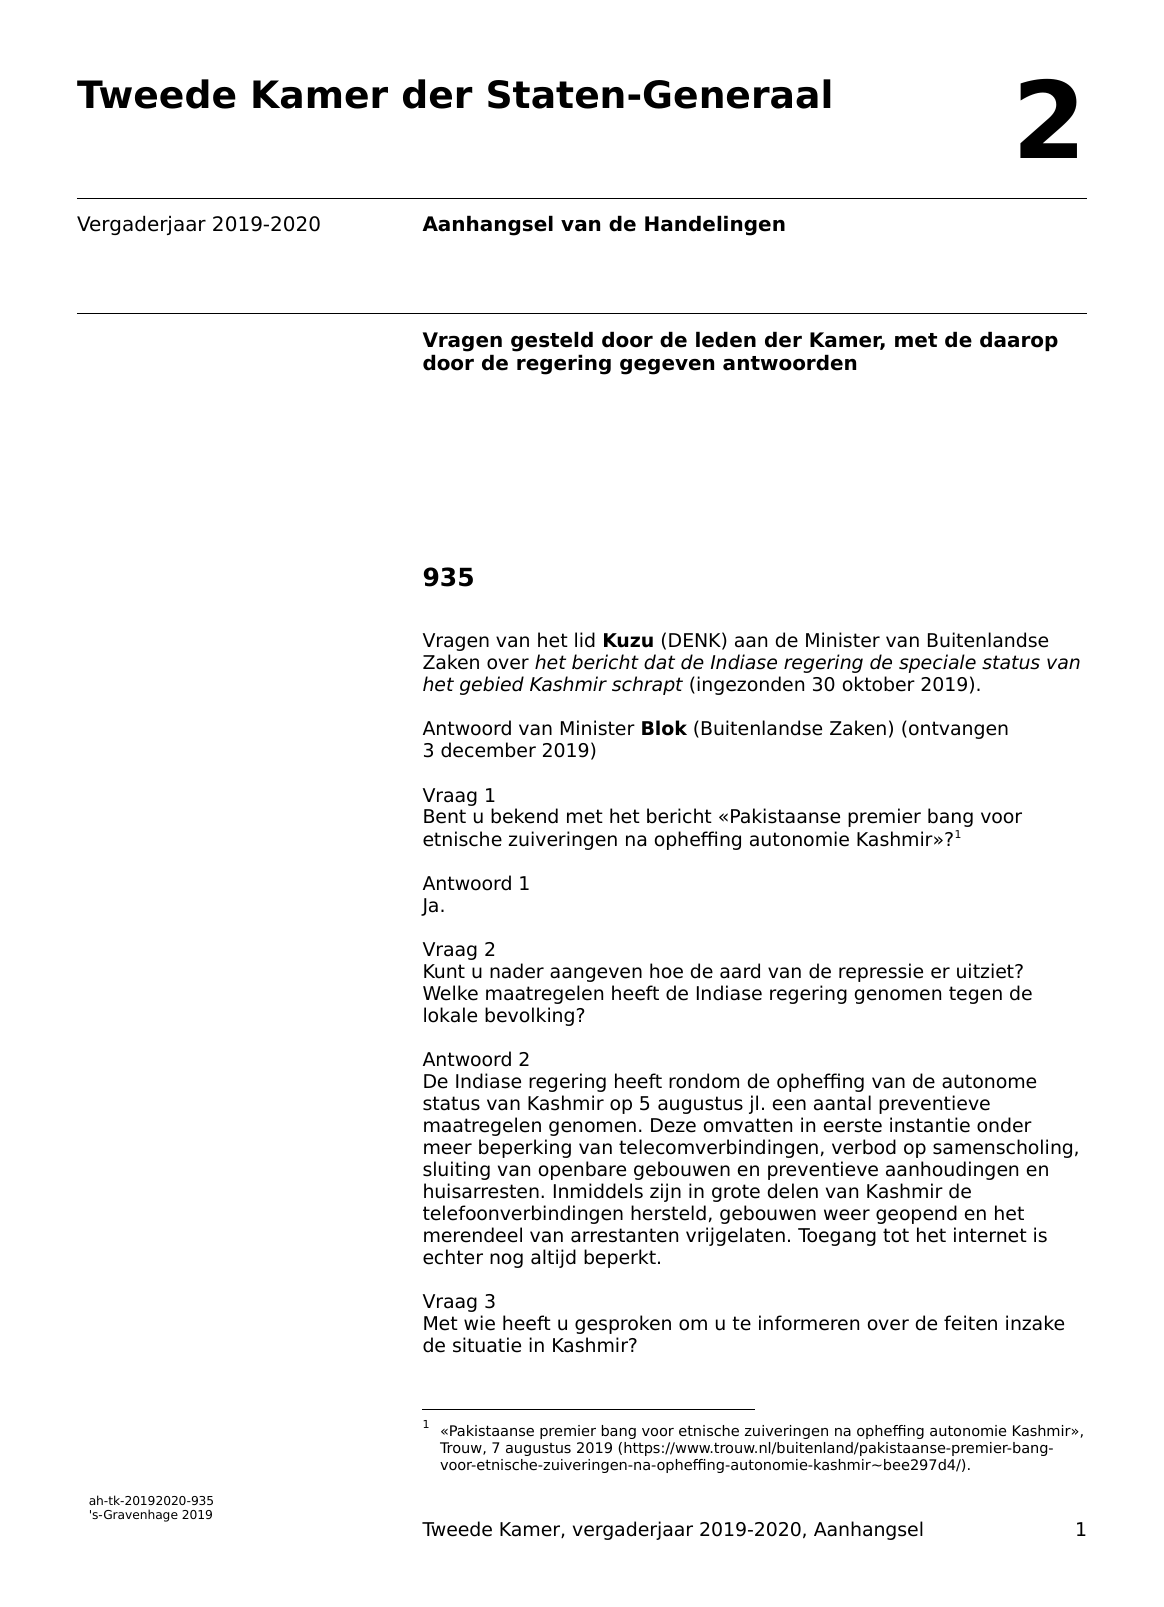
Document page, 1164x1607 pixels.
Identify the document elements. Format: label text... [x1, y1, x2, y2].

table_cell Aanhangsel van de Handelingen [422, 199, 1087, 313]
text Met wie heeft u gesproken om u te informeren over de feiten inzake de situatie in Kashmir? [422, 1313, 1087, 1357]
text Bent u bekend met het bericht «Pakistaanse premier bang voor etnische zuiveringen na opheffing autonomie Kashmir»? [422, 806, 1087, 850]
text ah-tk-20192020-935 [88, 1494, 323, 1508]
text Ja. [422, 894, 1087, 917]
text Kunt u nader aangeven hoe de aard van de repressie er uitziet? Welke maatregelen heeft de Indiase regering genomen tegen de lokale bevolking? [422, 961, 1087, 1027]
text 's-Gravenhage 2019 [88, 1508, 323, 1522]
table_cell Vergaderjaar 2019-2020 [77, 199, 422, 313]
text Vragen van het lid Kuzu (DENK) aan de Minister van Buitenlandse Zaken over het bericht dat de Indiase regering de speciale status van het gebied Kashmir schrapt (ingezonden 30 oktober 2019). [422, 630, 1087, 696]
text Antwoord 2 [422, 1049, 1087, 1071]
text «Pakistaanse premier bang voor etnische zuiveringen na opheffing autonomie Kashmir», Trouw, 7 augustus 2019 (https://www.trouw.nl/buitenland/pakistaanse-premier-bang-voor-etnische-zuiveringen-na-opheffing-autonomie-kashmir~bee297d4/). [422, 1418, 1087, 1474]
text De Indiase regering heeft rondom de opheffing van de autonome status van Kashmir op 5 augustus jl. een aantal preventieve maatregelen genomen. Deze omvatten in eerste instantie onder meer beperking van telecomverbindingen, verbod op samenscholing, sluiting van openbare gebouwen en preventieve aanhoudingen en huisarresten. Inmiddels zijn in grote delen van Kashmir de telefoonverbindingen hersteld, gebouwen weer geopend en het merendeel van arrestanten vrijgelaten. Toegang tot het internet is echter nog altijd beperkt. [422, 1071, 1087, 1269]
table_header Tweede Kamer der Staten-Generaal [77, 59, 886, 198]
text Vraag 3 [422, 1291, 1087, 1313]
table_header 2 [886, 59, 1087, 198]
text Antwoord 1 [422, 873, 1087, 894]
text Antwoord van Minister Blok (Buitenlandse Zaken) (ontvangen 3 december 2019) [422, 718, 1087, 762]
text Vraag 1 [422, 784, 1087, 806]
text 935 [422, 563, 1087, 592]
table_cell [77, 314, 422, 375]
text Vraag 2 [422, 939, 1087, 961]
table_cell Vragen gesteld door de leden der Kamer, met de daarop door de regering gegeven antwoorden [422, 314, 1087, 375]
